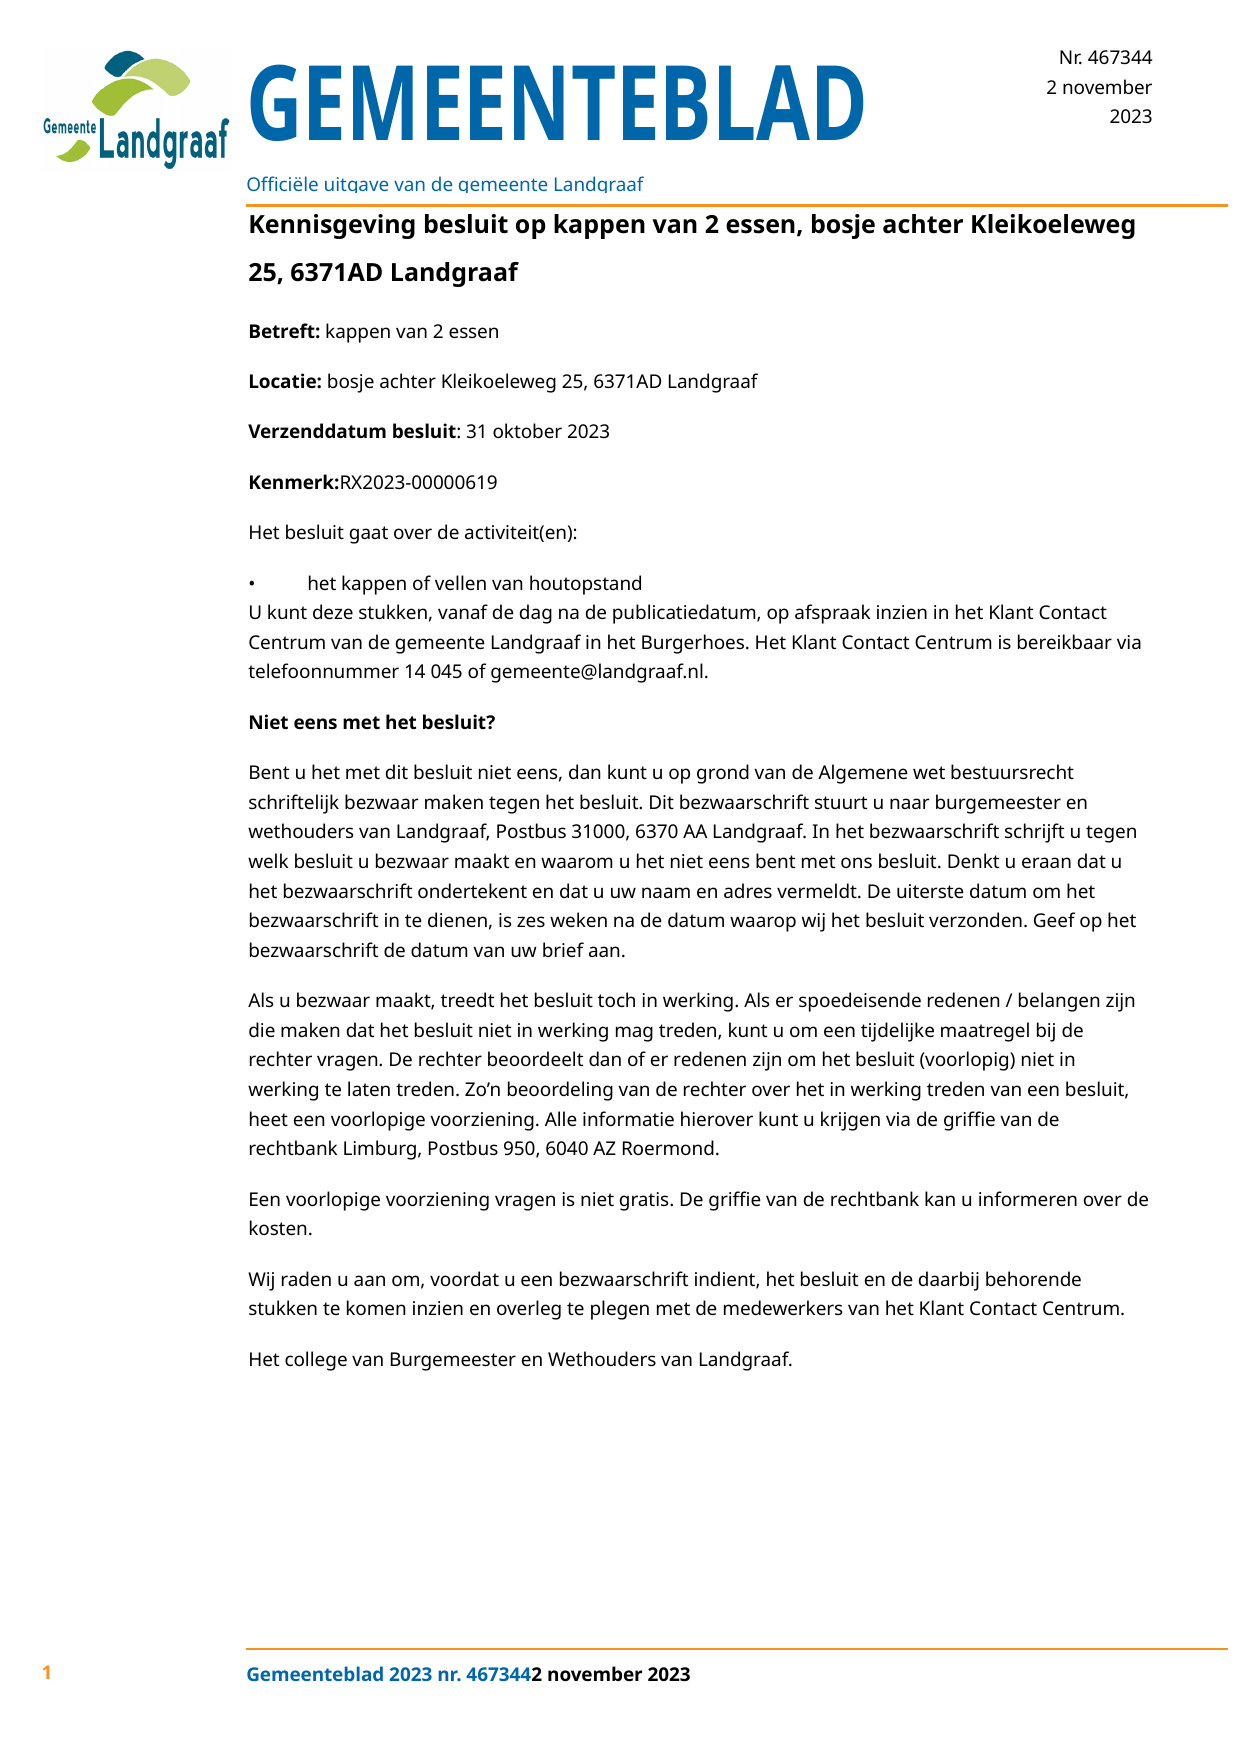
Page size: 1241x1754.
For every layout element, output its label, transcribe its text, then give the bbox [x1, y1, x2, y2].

text U kunt deze stukken, vanaf de dag na de publicatiedatum, op afspraak inzien in het Klant Contact Centrum van de gemeente Landgraaf in het Burgerhoes. Het Klant Contact Centrum is bereikbaar via telefoonnummer 14 045 of gemeente@landgraaf.nl. [248, 599, 1152, 684]
text Betreft: kappen van 2 essen [248, 318, 1152, 344]
text Wij raden u aan om, voordat u een bezwaarschrift indient, het besluit en de daarbij behorende stukken te komen inzien en overleg te plegen met de medewerkers van het Klant Contact Centrum. [248, 1266, 1152, 1321]
text Verzenddatum besluit: 31 oktober 2023 [248, 419, 1152, 444]
text Locatie: bosje achter Kleikoeleweg 25, 6371AD Landgraaf [248, 368, 1152, 394]
text Een voorlopige voorziening vragen is niet gratis. De griffie van de rechtbank kan u informeren over de kosten. [248, 1186, 1152, 1241]
text Kennisgeving besluit op kappen van 2 essen, bosje achter Kleikoeleweg 25, 6371AD Landgraaf [248, 207, 1152, 288]
text Als u bezwaar maakt, treedt het besluit toch in werking. Als er spoedeisende redenen / belangen zijn die maken dat het besluit niet in werking mag treden, kunt u om een tijdelijke maatregel bij de rechter vragen. De rechter beoordeelt dan of er redenen zijn om het besluit (voorlopig) niet in werking te laten treden. Zo’n beoordeling van de rechter over het in werking treden van een besluit, heet een voorlopige voorziening. Alle informatie hierover kunt u krijgen via de griffie van de rechtbank Limburg, Postbus 950, 6040 AZ Roermond. [248, 987, 1152, 1161]
list het kappen of vellen van houtopstand [248, 570, 1152, 596]
text Het besluit gaat over de activiteit(en): [248, 519, 1152, 545]
picture [41, 47, 231, 172]
text Niet eens met het besluit? [248, 709, 1152, 735]
text Het college van Burgemeester en Wethouders van Landgraaf. [248, 1346, 1152, 1372]
text Kenmerk:RX2023-00000619 [248, 469, 1152, 495]
text Bent u het met dit besluit niet eens, dan kunt u op grond van de Algemene wet bestuursrecht schriftelijk bezwaar maken tegen het besluit. Dit bezwaarschrift stuurt u naar burgemeester en wethouders van Landgraaf, Postbus 31000, 6370 AA Landgraaf. In het bezwaarschrift schrijft u tegen welk besluit u bezwaar maakt en waarom u het niet eens bent met ons besluit. Denkt u eraan dat u het bezwaarschrift ondertekent en dat u uw naam en adres vermeldt. De uiterste datum om het bezwaarschrift in te dienen, is zes weken na de datum waarop wij het besluit verzonden. Geef op het bezwaarschrift de datum van uw brief aan. [248, 759, 1152, 963]
